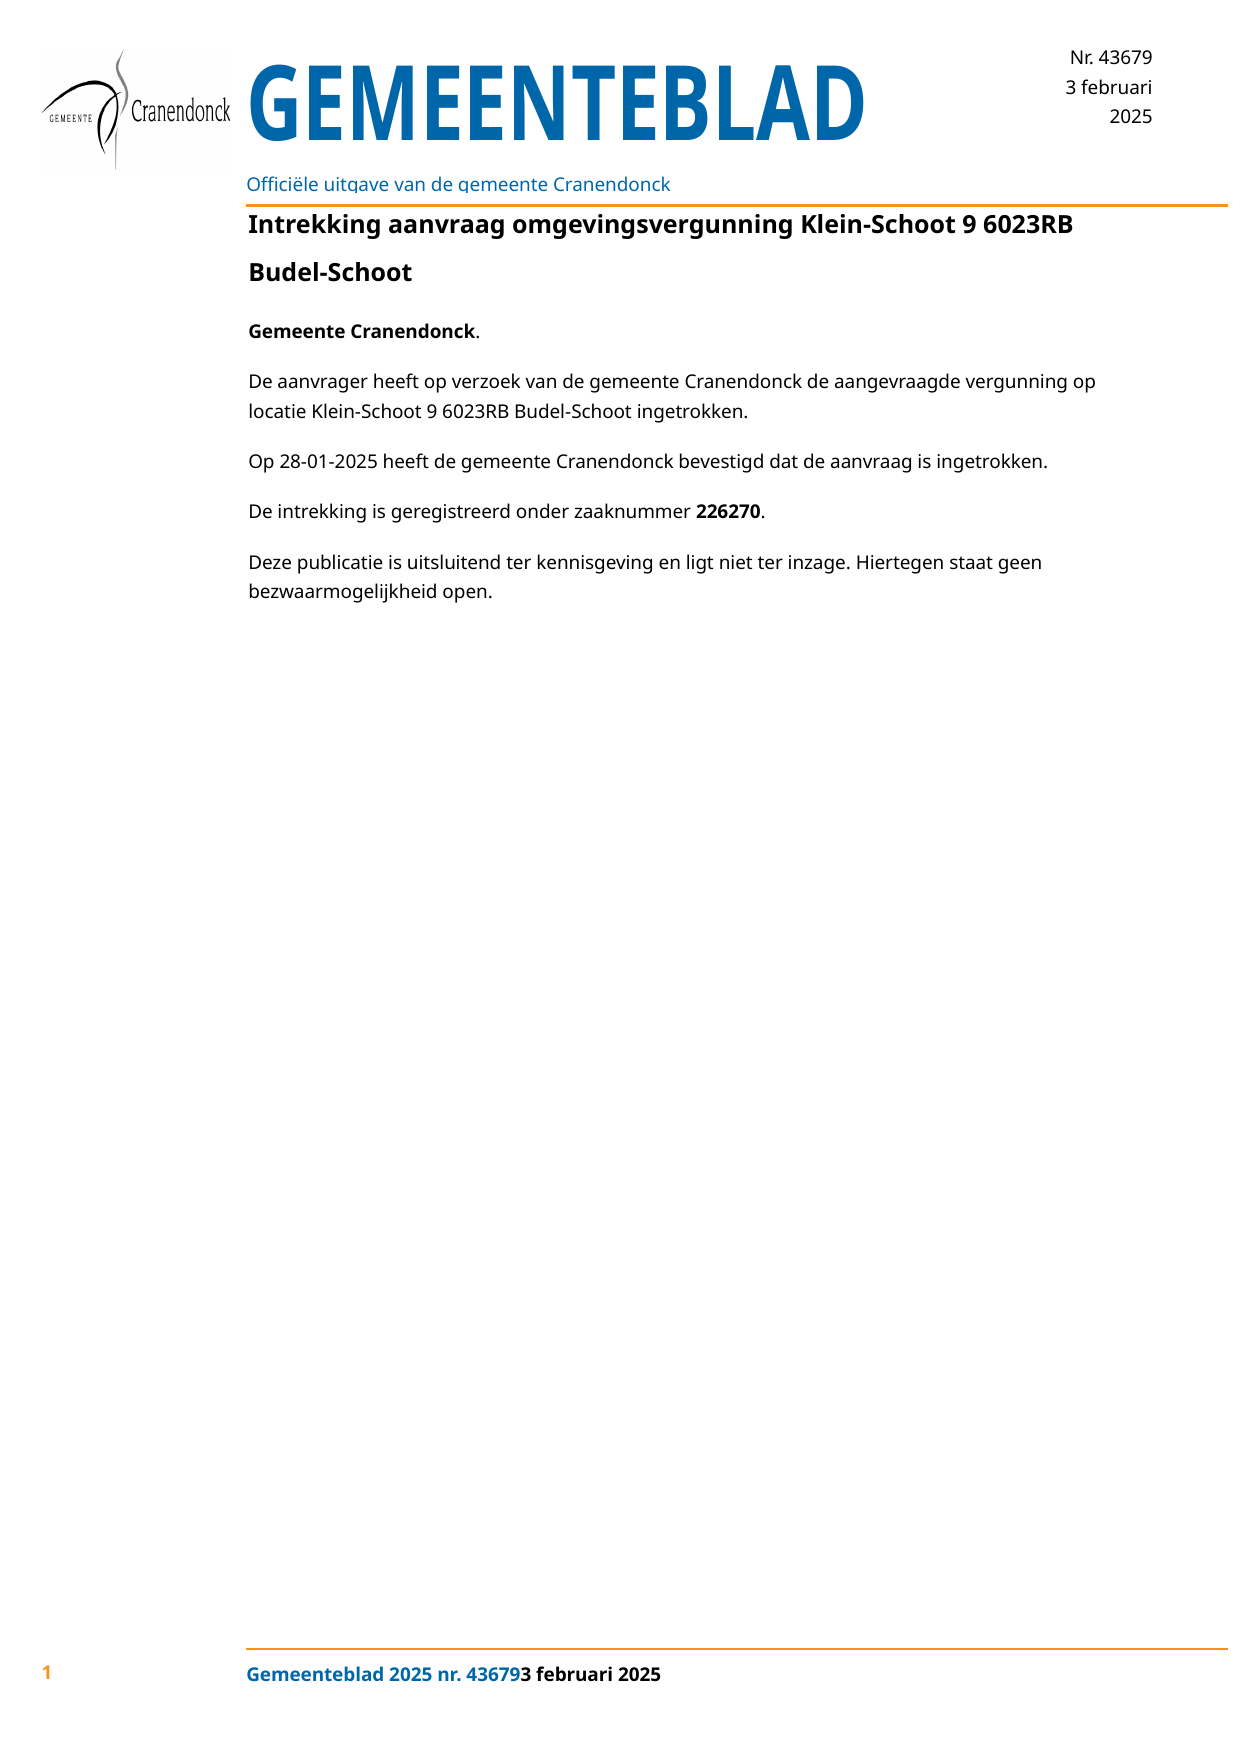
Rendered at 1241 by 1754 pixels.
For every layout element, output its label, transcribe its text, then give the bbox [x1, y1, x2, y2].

text De intrekking is geregistreerd onder zaaknummer 226270. [248, 499, 1152, 524]
text De aanvrager heeft op verzoek van de gemeente Cranendonck de aangevraagde vergunning op locatie Klein-Schoot 9 6023RB Budel-Schoot ingetrokken. [248, 368, 1152, 424]
text Gemeente Cranendonck. [248, 318, 1152, 344]
text Intrekking aanvraag omgevingsvergunning Klein-Schoot 9 6023RB Budel-Schoot [248, 207, 1152, 288]
text Deze publicatie is uitsluitend ter kennisgeving en ligt niet ter inzage. Hiertegen staat geen bezwaarmogelijkheid open. [248, 549, 1152, 604]
picture [41, 47, 231, 172]
text Op 28-01-2025 heeft de gemeente Cranendonck bevestigd dat de aanvraag is ingetrokken. [248, 448, 1152, 474]
